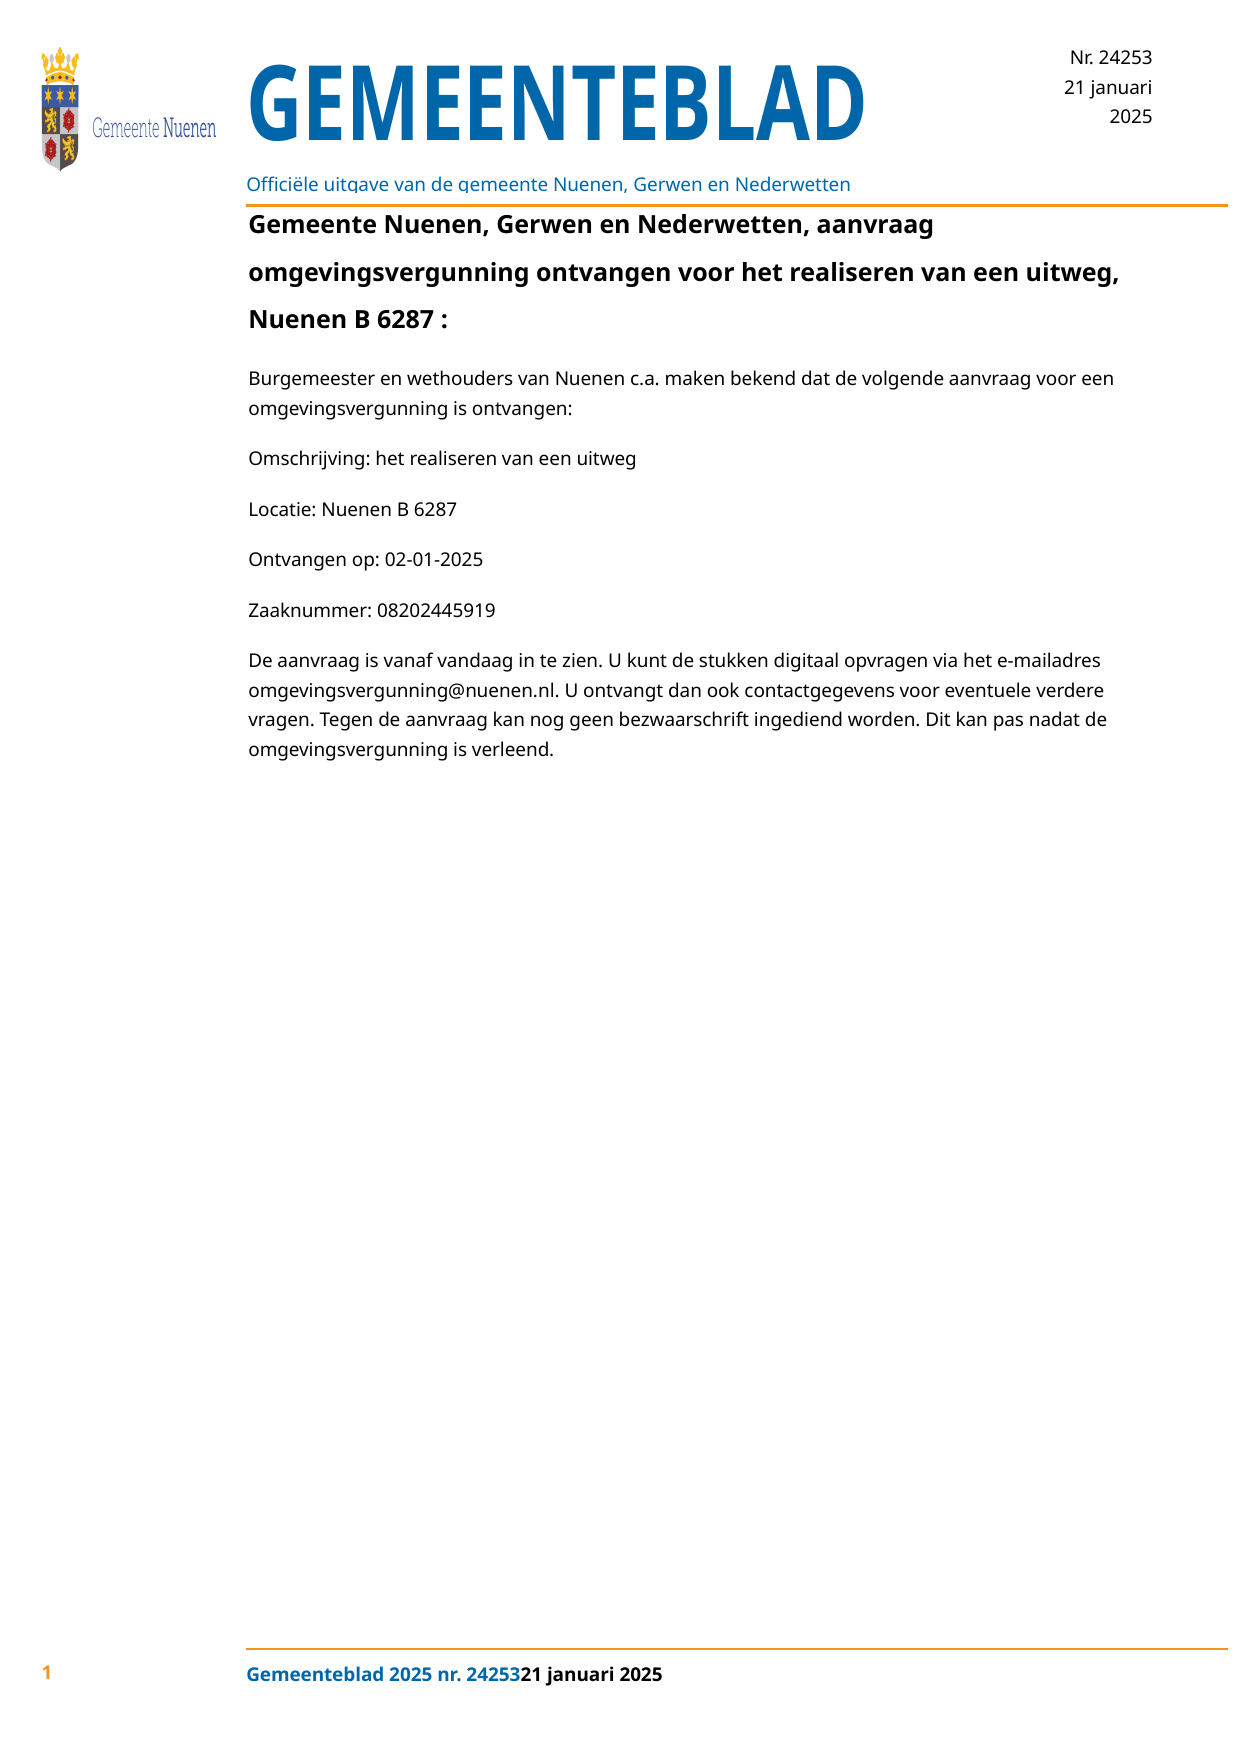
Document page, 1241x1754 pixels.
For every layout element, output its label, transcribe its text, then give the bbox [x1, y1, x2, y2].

text De aanvraag is vanaf vandaag in te zien. U kunt de stukken digitaal opvragen via het e-mailadres omgevingsvergunning@nuenen.nl. U ontvangt dan ook contactgegevens voor eventuele verdere vragen. Tegen de aanvraag kan nog geen bezwaarschrift ingediend worden. Dit kan pas nadat de omgevingsvergunning is verleend. [248, 647, 1152, 762]
text Locatie: Nuenen B 6287 [248, 496, 1152, 522]
text Omschrijving: het realiseren van een uitweg [248, 446, 1152, 471]
text Zaaknummer: 08202445919 [248, 597, 1152, 622]
text Gemeente Nuenen, Gerwen en Nederwetten, aanvraag omgevingsvergunning ontvangen voor het realiseren van een uitweg, Nuenen B 6287 : [248, 207, 1152, 336]
text Ontvangen op: 02-01-2025 [248, 546, 1152, 572]
picture [41, 47, 231, 172]
text Burgemeester en wethouders van Nuenen c.a. maken bekend dat de volgende aanvraag voor een omgevingsvergunning is ontvangen: [248, 366, 1152, 421]
